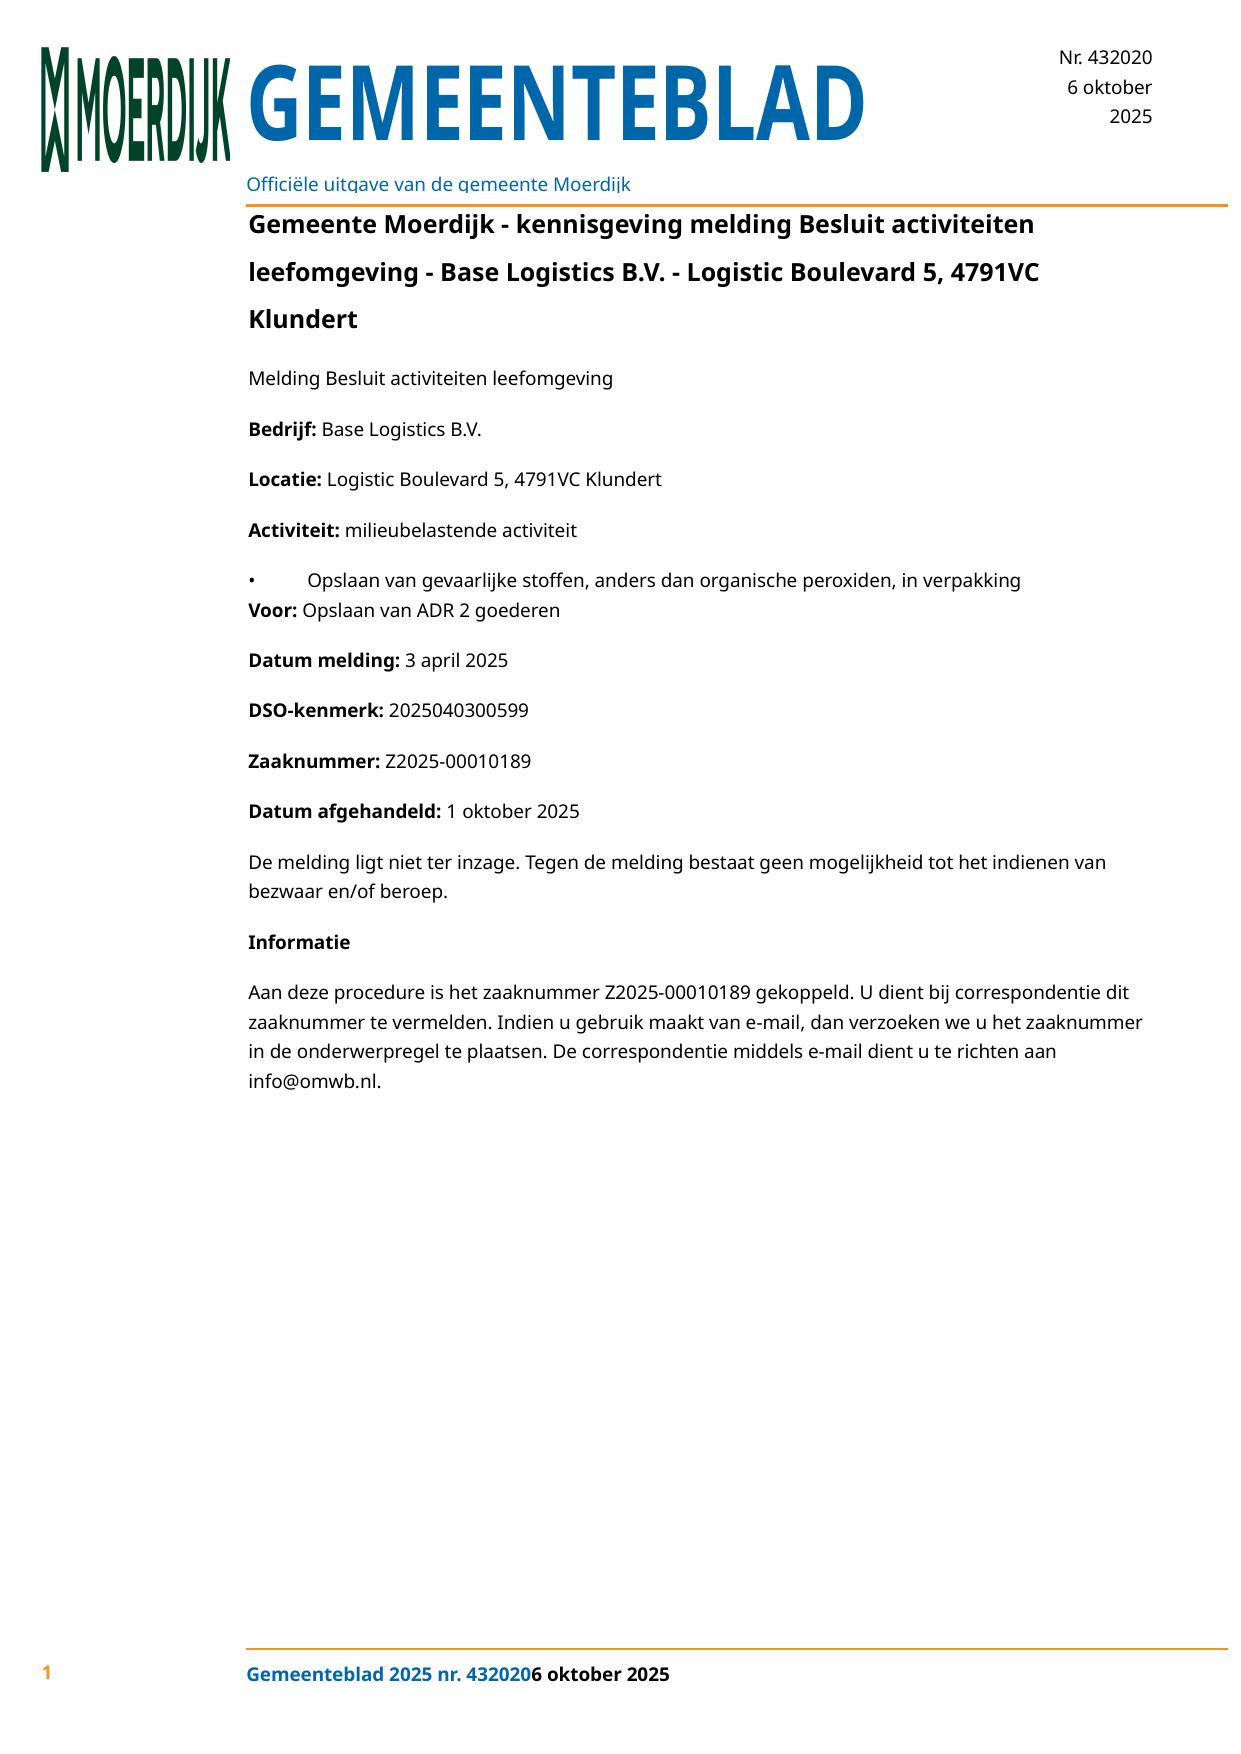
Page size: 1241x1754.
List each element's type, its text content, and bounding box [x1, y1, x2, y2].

text Zaaknummer: Z2025-00010189 [248, 748, 1152, 774]
text De melding ligt niet ter inzage. Tegen de melding bestaat geen mogelijkheid tot het indienen van bezwaar en/of beroep. [248, 849, 1152, 904]
text Aan deze procedure is het zaaknummer Z2025-00010189 gekoppeld. U dient bij correspondentie dit zaaknummer te vermelden. Indien u gebruik maakt van e-mail, dan verzoeken we u het zaaknummer in de onderwerpregel te plaatsen. De correspondentie middels e-mail dient u te richten aan info@omwb.nl. [248, 979, 1152, 1094]
text Informatie [248, 929, 1152, 954]
list Opslaan van gevaarlijke stoffen, anders dan organische peroxiden, in verpakking [248, 567, 1152, 593]
text Bedrijf: Base Logistics B.V. [248, 416, 1152, 442]
text Gemeente Moerdijk - kennisgeving melding Besluit activiteiten leefomgeving - Base Logistics B.V. - Logistic Boulevard 5, 4791VC Klundert [248, 207, 1152, 336]
text Datum melding: 3 april 2025 [248, 647, 1152, 673]
text Melding Besluit activiteiten leefomgeving [248, 366, 1152, 391]
text Locatie: Logistic Boulevard 5, 4791VC Klundert [248, 466, 1152, 492]
text Voor: Opslaan van ADR 2 goederen [248, 597, 1152, 622]
text Activiteit: milieubelastende activiteit [248, 517, 1152, 542]
text Datum afgehandeld: 1 oktober 2025 [248, 798, 1152, 824]
picture [41, 47, 231, 172]
text DSO-kenmerk: 2025040300599 [248, 698, 1152, 723]
